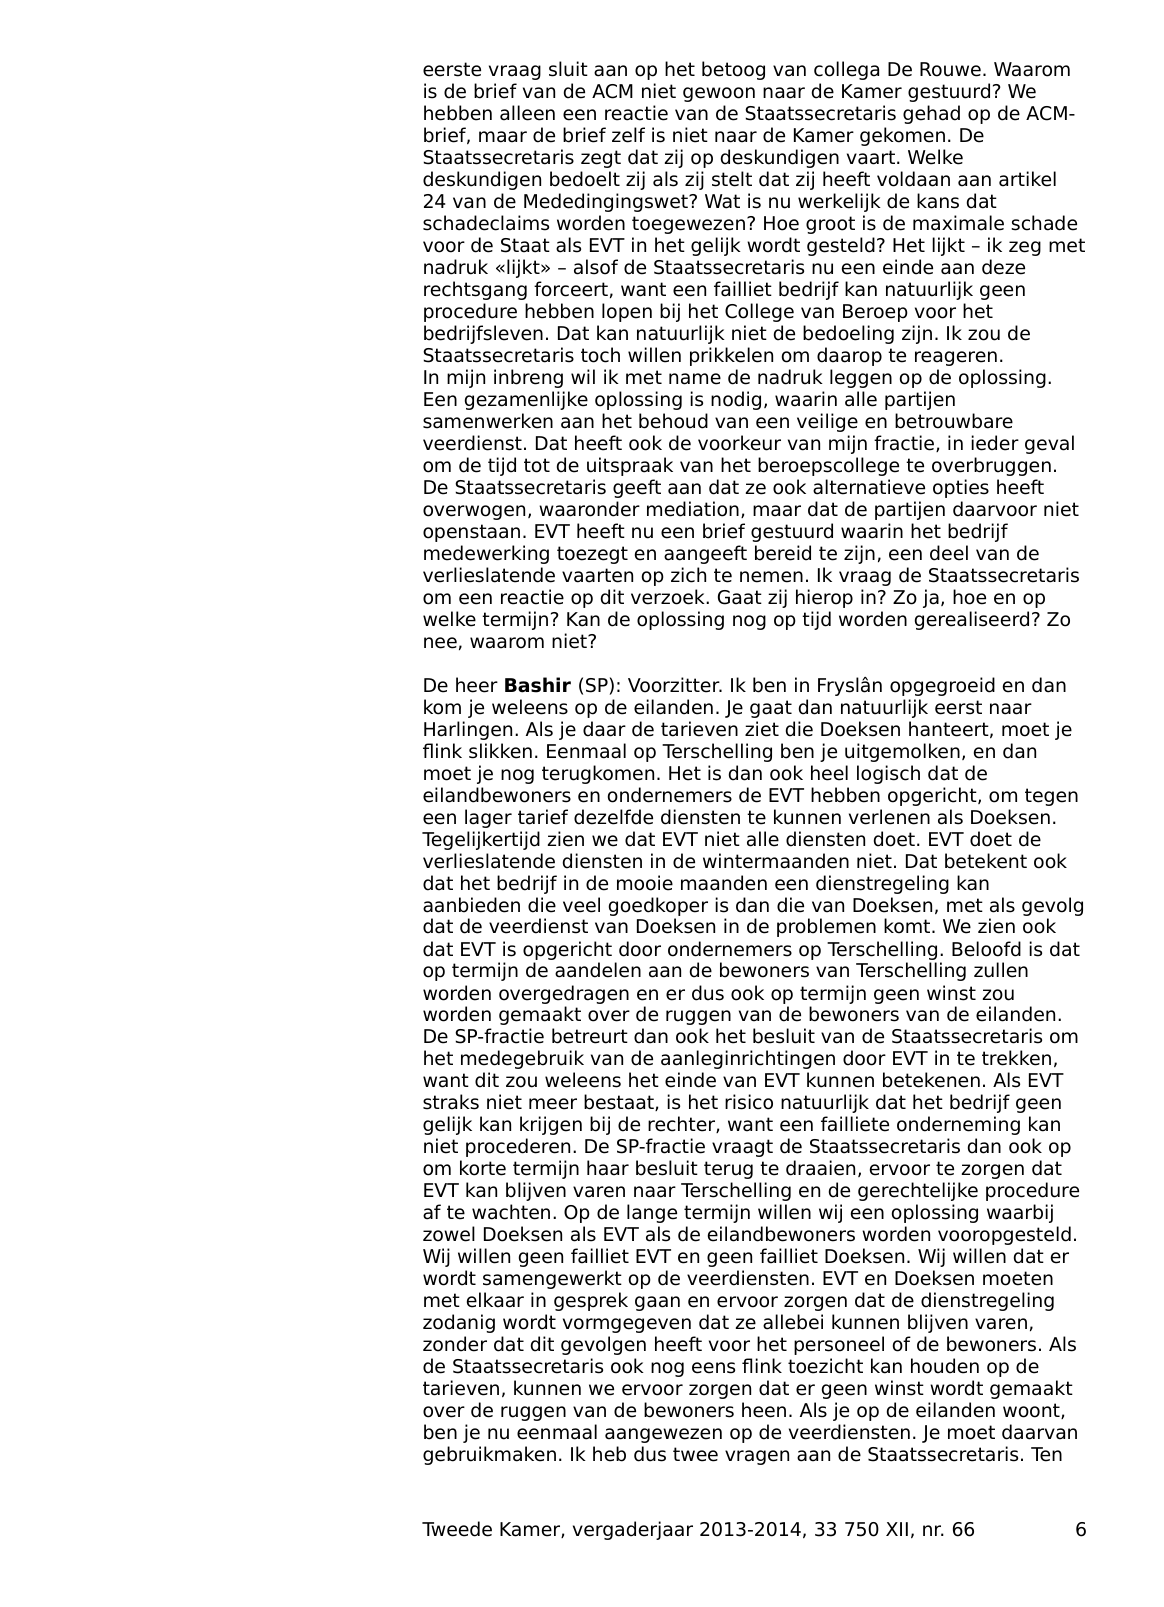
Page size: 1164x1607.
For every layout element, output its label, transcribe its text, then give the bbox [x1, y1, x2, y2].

text eerste vraag sluit aan op het betoog van collega De Rouwe. Waarom is de brief van de ACM niet gewoon naar de Kamer gestuurd? We hebben alleen een reactie van de Staatssecretaris gehad op de ACM-brief, maar de brief zelf is niet naar de Kamer gekomen. De Staatssecretaris zegt dat zij op deskundigen vaart. Welke deskundigen bedoelt zij als zij stelt dat zij heeft voldaan aan artikel 24 van de Mededingingswet? Wat is nu werkelijk de kans dat schadeclaims worden toegewezen? Hoe groot is de maximale schade voor de Staat als EVT in het gelijk wordt gesteld? Het lijkt – ik zeg met nadruk «lijkt» – alsof de Staatssecretaris nu een einde aan deze rechtsgang forceert, want een failliet bedrijf kan natuurlijk geen procedure hebben lopen bij het College van Beroep voor het bedrijfsleven. Dat kan natuurlijk niet de bedoeling zijn. Ik zou de Staatssecretaris toch willen prikkelen om daarop te reageren. [422, 59, 1087, 367]
text In mijn inbreng wil ik met name de nadruk leggen op de oplossing. Een gezamenlijke oplossing is nodig, waarin alle partijen samenwerken aan het behoud van een veilige en betrouwbare veerdienst. Dat heeft ook de voorkeur van mijn fractie, in ieder geval om de tijd tot de uitspraak van het beroepscollege te overbruggen. De Staatssecretaris geeft aan dat ze ook alternatieve opties heeft overwogen, waaronder mediation, maar dat de partijen daarvoor niet openstaan. EVT heeft nu een brief gestuurd waarin het bedrijf medewerking toezegt en aangeeft bereid te zijn, een deel van de verlieslatende vaarten op zich te nemen. Ik vraag de Staatssecretaris om een reactie op dit verzoek. Gaat zij hierop in? Zo ja, hoe en op welke termijn? Kan de oplossing nog op tijd worden gerealiseerd? Zo nee, waarom niet? [422, 367, 1087, 652]
text De heer Bashir (SP): Voorzitter. Ik ben in Fryslân opgegroeid en dan kom je weleens op de eilanden. Je gaat dan natuurlijk eerst naar Harlingen. Als je daar de tarieven ziet die Doeksen hanteert, moet je flink slikken. Eenmaal op Terschelling ben je uitgemolken, en dan moet je nog terugkomen. Het is dan ook heel logisch dat de eilandbewoners en ondernemers de EVT hebben opgericht, om tegen een lager tarief dezelfde diensten te kunnen verlenen als Doeksen. Tegelijkertijd zien we dat EVT niet alle diensten doet. EVT doet de verlieslatende diensten in de wintermaanden niet. Dat betekent ook dat het bedrijf in de mooie maanden een dienstregeling kan aanbieden die veel goedkoper is dan die van Doeksen, met als gevolg dat de veerdienst van Doeksen in de problemen komt. We zien ook dat EVT is opgericht door ondernemers op Terschelling. Beloofd is dat op termijn de aandelen aan de bewoners van Terschelling zullen worden overgedragen en er dus ook op termijn geen winst zou worden gemaakt over de ruggen van de bewoners van de eilanden. [422, 675, 1087, 1026]
text De SP-fractie betreurt dan ook het besluit van de Staatssecretaris om het medegebruik van de aanleginrichtingen door EVT in te trekken, want dit zou weleens het einde van EVT kunnen betekenen. Als EVT straks niet meer bestaat, is het risico natuurlijk dat het bedrijf geen gelijk kan krijgen bij de rechter, want een failliete onderneming kan niet procederen. De SP-fractie vraagt de Staatssecretaris dan ook op om korte termijn haar besluit terug te draaien, ervoor te zorgen dat EVT kan blijven varen naar Terschelling en de gerechtelijke procedure af te wachten. Op de lange termijn willen wij een oplossing waarbij zowel Doeksen als EVT als de eilandbewoners worden vooropgesteld. Wij willen geen failliet EVT en geen failliet Doeksen. Wij willen dat er wordt samengewerkt op de veerdiensten. EVT en Doeksen moeten met elkaar in gesprek gaan en ervoor zorgen dat de dienstregeling zodanig wordt vormgegeven dat ze allebei kunnen blijven varen, zonder dat dit gevolgen heeft voor het personeel of de bewoners. Als de Staatssecretaris ook nog eens flink toezicht kan houden op de tarieven, kunnen we ervoor zorgen dat er geen winst wordt gemaakt over de ruggen van de bewoners heen. Als je op de eilanden woont, ben je nu eenmaal aangewezen op de veerdiensten. Je moet daarvan gebruikmaken. Ik heb dus twee vragen aan de Staatssecretaris. Ten [422, 1026, 1087, 1466]
